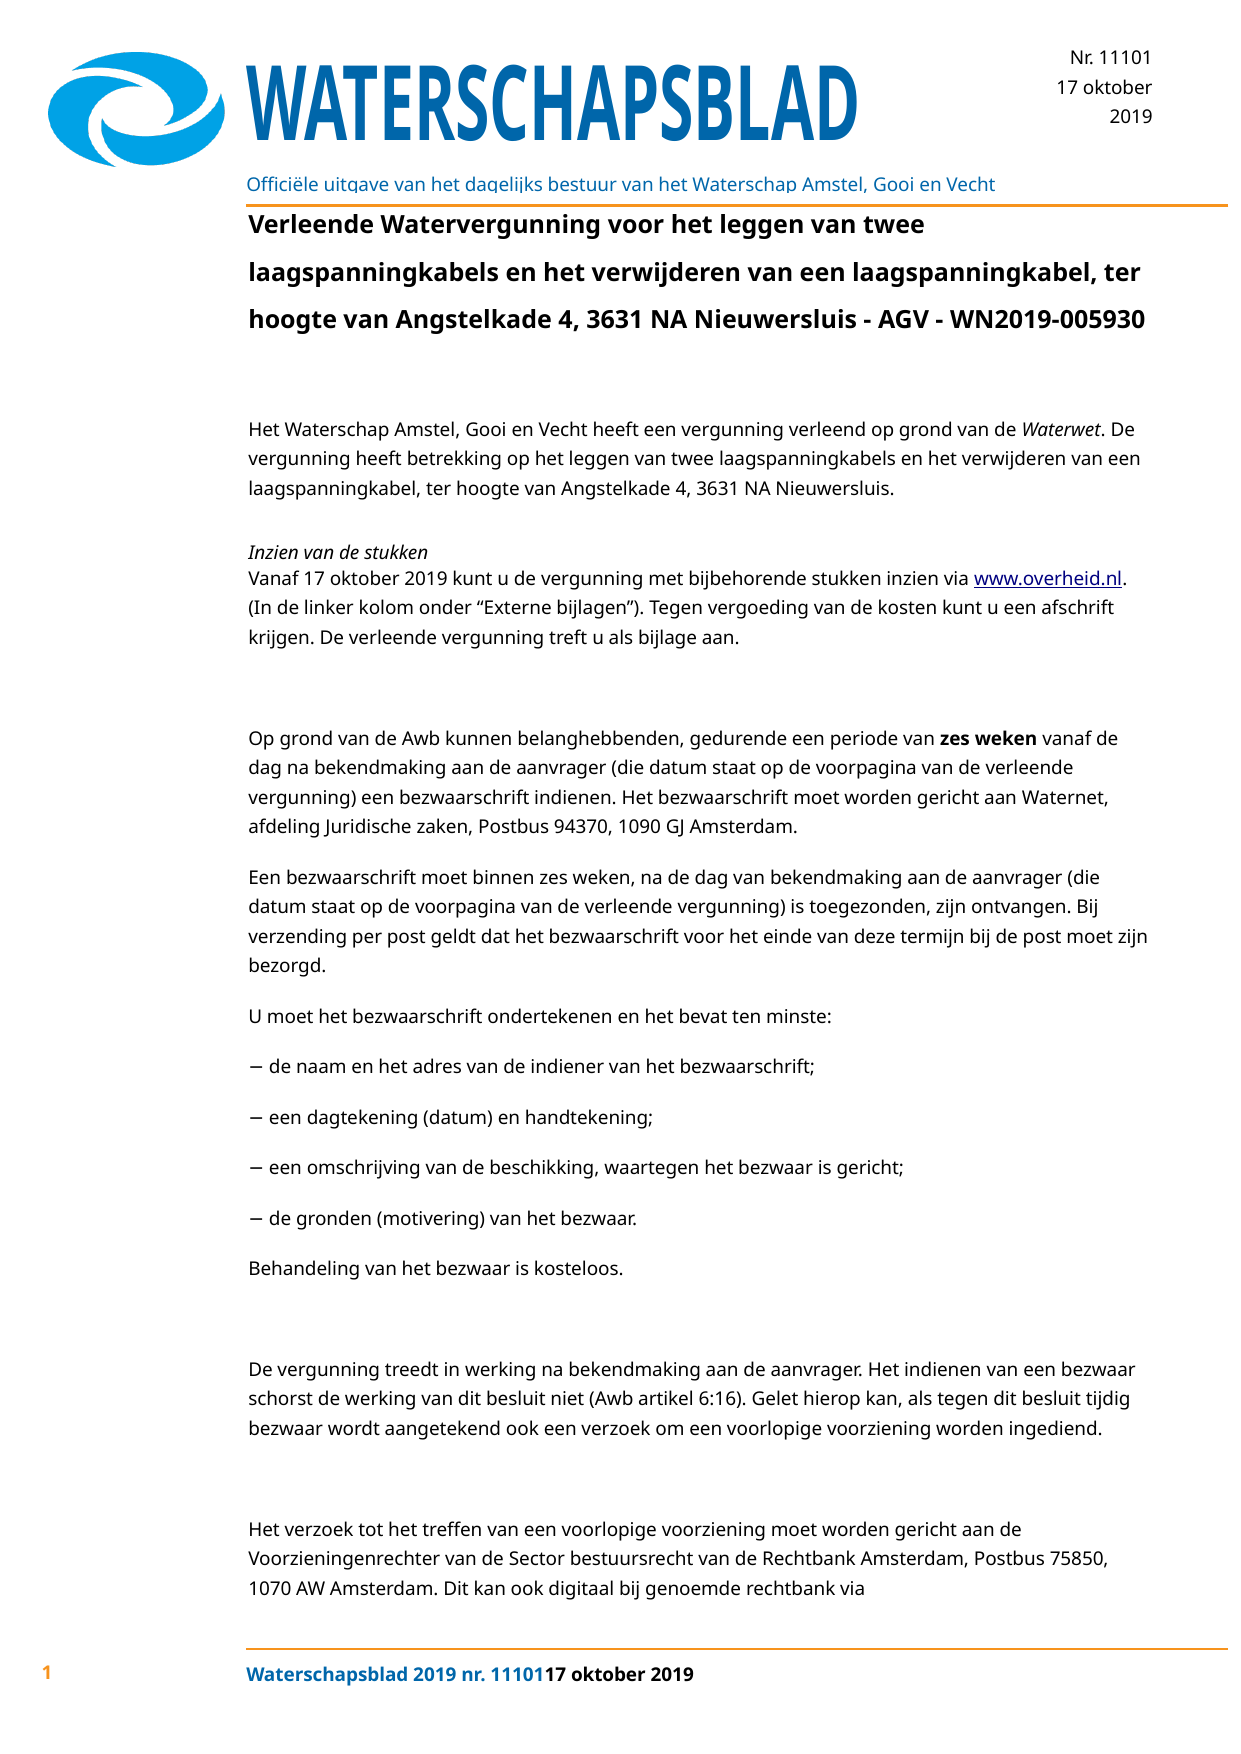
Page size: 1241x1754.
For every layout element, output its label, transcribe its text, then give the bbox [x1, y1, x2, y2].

text Het Waterschap Amstel, Gooi en Vecht heeft een vergunning verleend op grond van de Waterwet. De vergunning heeft betrekking op het leggen van twee laagspanningkabels en het verwijderen van een laagspanningkabel, ter hoogte van Angstelkade 4, 3631 NA Nieuwersluis. [248, 416, 1152, 501]
text De vergunning treedt in werking na bekendmaking aan de aanvrager. Het indienen van een bezwaar schorst de werking van dit besluit niet (Awb artikel 6:16). Gelet hierop kan, als tegen dit besluit tijdig bezwaar wordt aangetekend ook een verzoek om een voorlopige voorziening worden ingediend. [248, 1356, 1152, 1441]
text − de naam en het adres van de indiener van het bezwaarschrift; [248, 1053, 1152, 1079]
text − de gronden (motivering) van het bezwaar. [248, 1205, 1152, 1231]
text − een dagtekening (datum) en handtekening; [248, 1104, 1152, 1130]
text − een omschrijving van de beschikking, waartegen het bezwaar is gericht; [248, 1154, 1152, 1180]
text Het verzoek tot het treffen van een voorlopige voorziening moet worden gericht aan de Voorzieningenrechter van de Sector bestuursrecht van de Rechtbank Amsterdam, Postbus 75850, 1070 AW Amsterdam. Dit kan ook digitaal bij genoemde rechtbank via [248, 1516, 1152, 1601]
text Inzien van de stukken [248, 539, 1152, 565]
text U moet het bezwaarschrift ondertekenen en het bevat ten minste: [248, 1003, 1152, 1029]
picture [41, 47, 231, 172]
text Een bezwaarschrift moet binnen zes weken, na de dag van bekendmaking aan de aanvrager (die datum staat op de voorpagina van de verleende vergunning) is toegezonden, zijn ontvangen. Bij verzending per post geldt dat het bezwaarschrift voor het einde van deze termijn bij de post moet zijn bezorgd. [248, 864, 1152, 978]
text Op grond van de Awb kunnen belanghebbenden, gedurende een periode van zes weken vanaf de dag na bekendmaking aan de aanvrager (die datum staat op de voorpagina van de verleende vergunning) een bezwaarschrift indienen. Het bezwaarschrift moet worden gericht aan Waternet, afdeling Juridische zaken, Postbus 94370, 1090 GJ Amsterdam. [248, 725, 1152, 839]
text Verleende Watervergunning voor het leggen van twee laagspanningkabels en het verwijderen van een laagspanningkabel, ter hoogte van Angstelkade 4, 3631 NA Nieuwersluis - AGV - WN2019-005930 [248, 207, 1152, 336]
text Vanaf 17 oktober 2019 kunt u de vergunning met bijbehorende stukken inzien via www.overheid.nl. (In de linker kolom onder “Externe bijlagen”). Tegen vergoeding van de kosten kunt u een afschrift krijgen. De verleende vergunning treft u als bijlage aan. [248, 565, 1152, 650]
text Behandeling van het bezwaar is kosteloos. [248, 1255, 1152, 1281]
